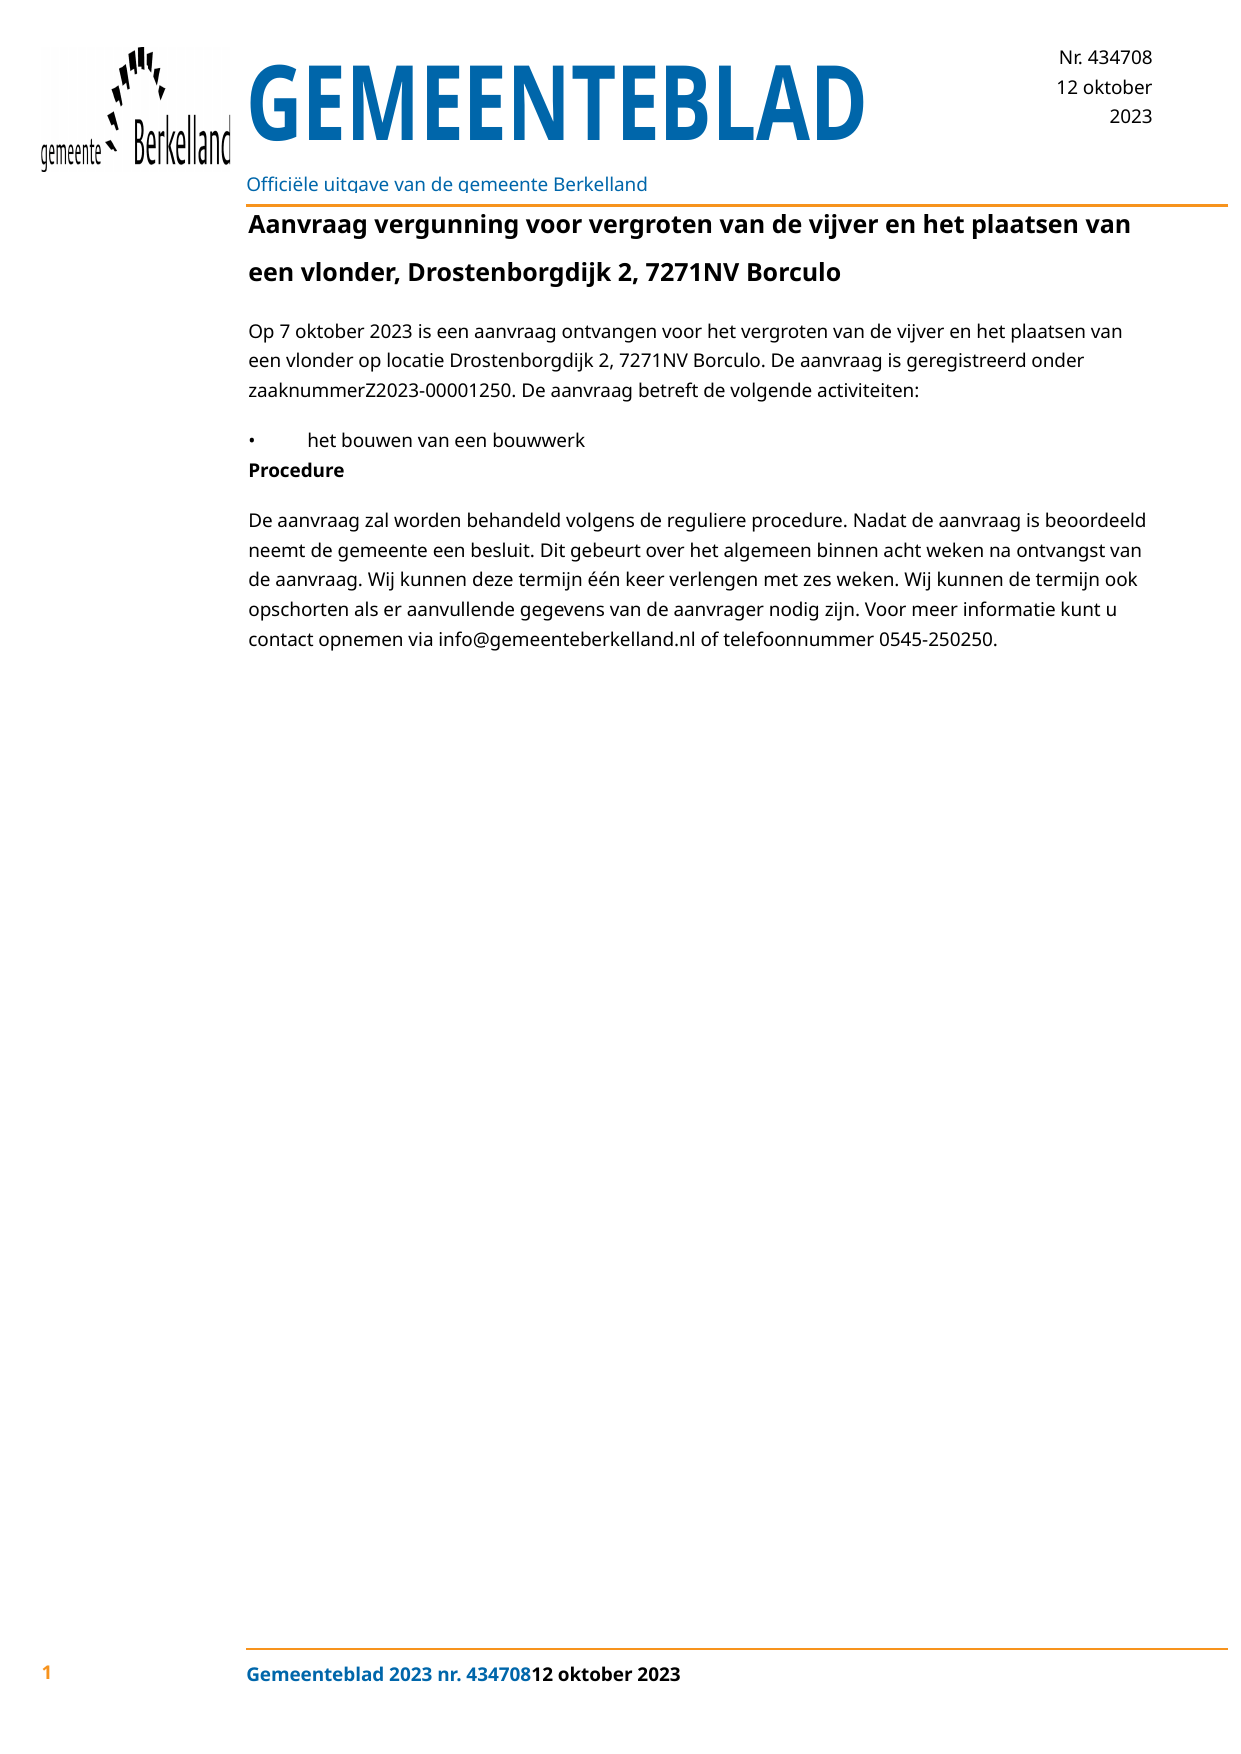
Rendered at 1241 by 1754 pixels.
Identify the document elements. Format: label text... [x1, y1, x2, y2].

list het bouwen van een bouwwerk [248, 427, 1152, 453]
text Procedure [248, 457, 1152, 483]
picture [41, 47, 231, 172]
text De aanvraag zal worden behandeld volgens de reguliere procedure. Nadat de aanvraag is beoordeeld neemt de gemeente een besluit. Dit gebeurt over het algemeen binnen acht weken na ontvangst van de aanvraag. Wij kunnen deze termijn één keer verlengen met zes weken. Wij kunnen de termijn ook opschorten als er aanvullende gegevens van de aanvrager nodig zijn. Voor meer informatie kunt u contact opnemen via info@gemeenteberkelland.nl of telefoonnummer 0545-250250. [248, 507, 1152, 652]
text Aanvraag vergunning voor vergroten van de vijver en het plaatsen van een vlonder, Drostenborgdijk 2, 7271NV Borculo [248, 207, 1152, 288]
text Op 7 oktober 2023 is een aanvraag ontvangen voor het vergroten van de vijver en het plaatsen van een vlonder op locatie Drostenborgdijk 2, 7271NV Borculo. De aanvraag is geregistreerd onder zaaknummerZ2023-00001250. De aanvraag betreft de volgende activiteiten: [248, 318, 1152, 403]
